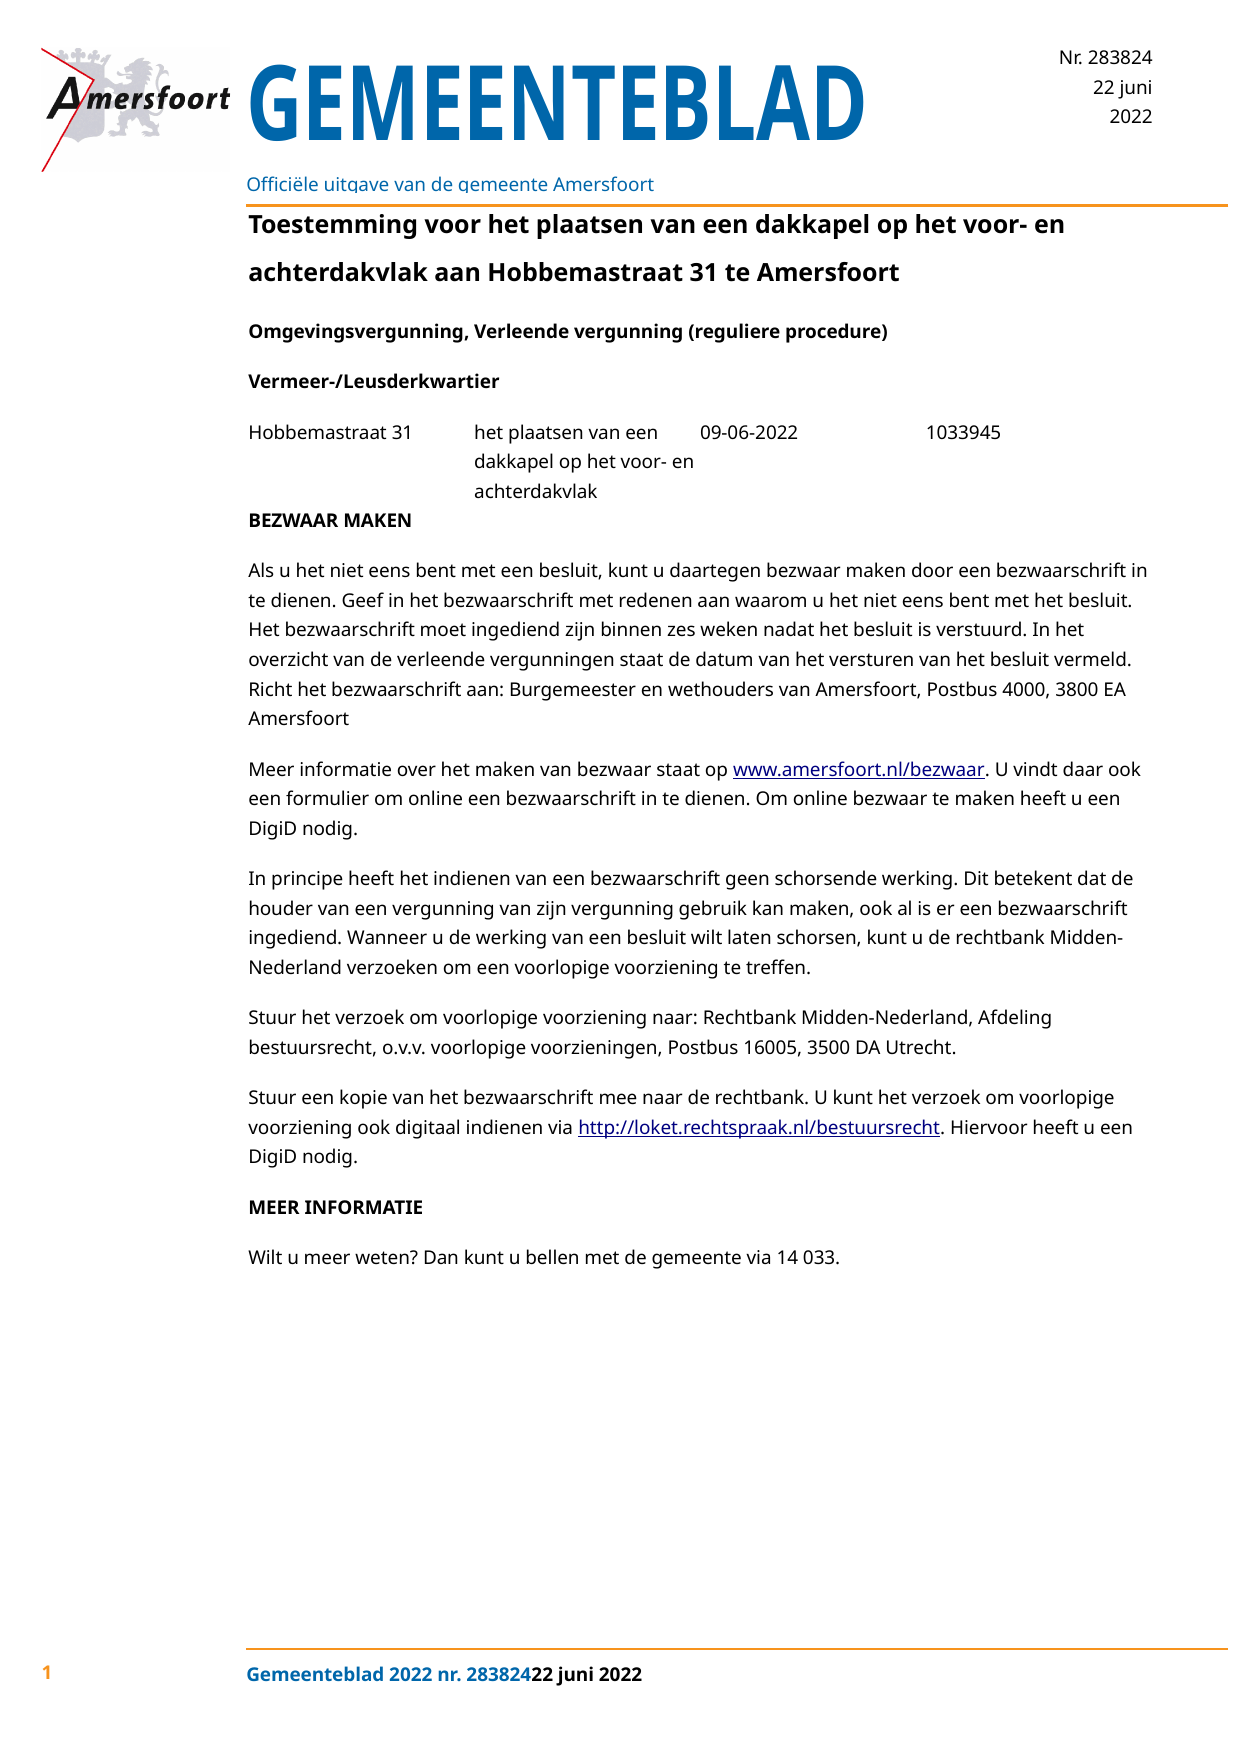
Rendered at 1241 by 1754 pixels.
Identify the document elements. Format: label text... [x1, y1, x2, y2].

table_header het plaatsen van een dakkapel op het voor- en achterdakvlak [474, 419, 700, 504]
text Toestemming voor het plaatsen van een dakkapel op het voor- en achterdakvlak aan Hobbemastraat 31 te Amersfoort [248, 207, 1152, 288]
text Stuur het verzoek om voorlopige voorziening naar: Rechtbank Midden-Nederland, Afdeling bestuursrecht, o.v.v. voorlopige voorzieningen, Postbus 16005, 3500 DA Utrecht. [248, 1004, 1152, 1060]
text In principe heeft het indienen van een bezwaarschrift geen schorsende werking. Dit betekent dat de houder van een vergunning van zijn vergunning gebruik kan maken, ook al is er een bezwaarschrift ingediend. Wanneer u de werking van een besluit wilt laten schorsen, kunt u de rechtbank Midden-Nederland verzoeken om een voorlopige voorziening te treffen. [248, 865, 1152, 980]
text BEZWAAR MAKEN [248, 507, 1152, 533]
text Omgevingsvergunning, Verleende vergunning (reguliere procedure) [248, 318, 1152, 344]
text Vermeer-/Leusderkwartier [248, 368, 1152, 394]
picture [41, 47, 231, 172]
table_header 1033945 [926, 419, 1152, 504]
text Stuur een kopie van het bezwaarschrift mee naar de rechtbank. U kunt het verzoek om voorlopige voorziening ook digitaal indienen via http://loket.rechtspraak.nl/bestuursrecht. Hiervoor heeft u een DigiD nodig. [248, 1084, 1152, 1169]
text Wilt u meer weten? Dan kunt u bellen met de gemeente via 14 033. [248, 1244, 1152, 1270]
text Als u het niet eens bent met een besluit, kunt u daartegen bezwaar maken door een bezwaarschrift in te dienen. Geef in het bezwaarschrift met redenen aan waarom u het niet eens bent met het besluit. Het bezwaarschrift moet ingediend zijn binnen zes weken nadat het besluit is verstuurd. In het overzicht van de verleende vergunningen staat de datum van het versturen van het besluit vermeld. Richt het bezwaarschrift aan: Burgemeester en wethouders van Amersfoort, Postbus 4000, 3800 EA Amersfoort [248, 557, 1152, 731]
table_header 09-06-2022 [700, 419, 926, 504]
table_header Hobbemastraat 31 [248, 419, 474, 504]
text MEER INFORMATIE [248, 1194, 1152, 1220]
text Meer informatie over het maken van bezwaar staat op www.amersfoort.nl/bezwaar. U vindt daar ook een formulier om online een bezwaarschrift in te dienen. Om online bezwaar te maken heeft u een DigiD nodig. [248, 756, 1152, 841]
